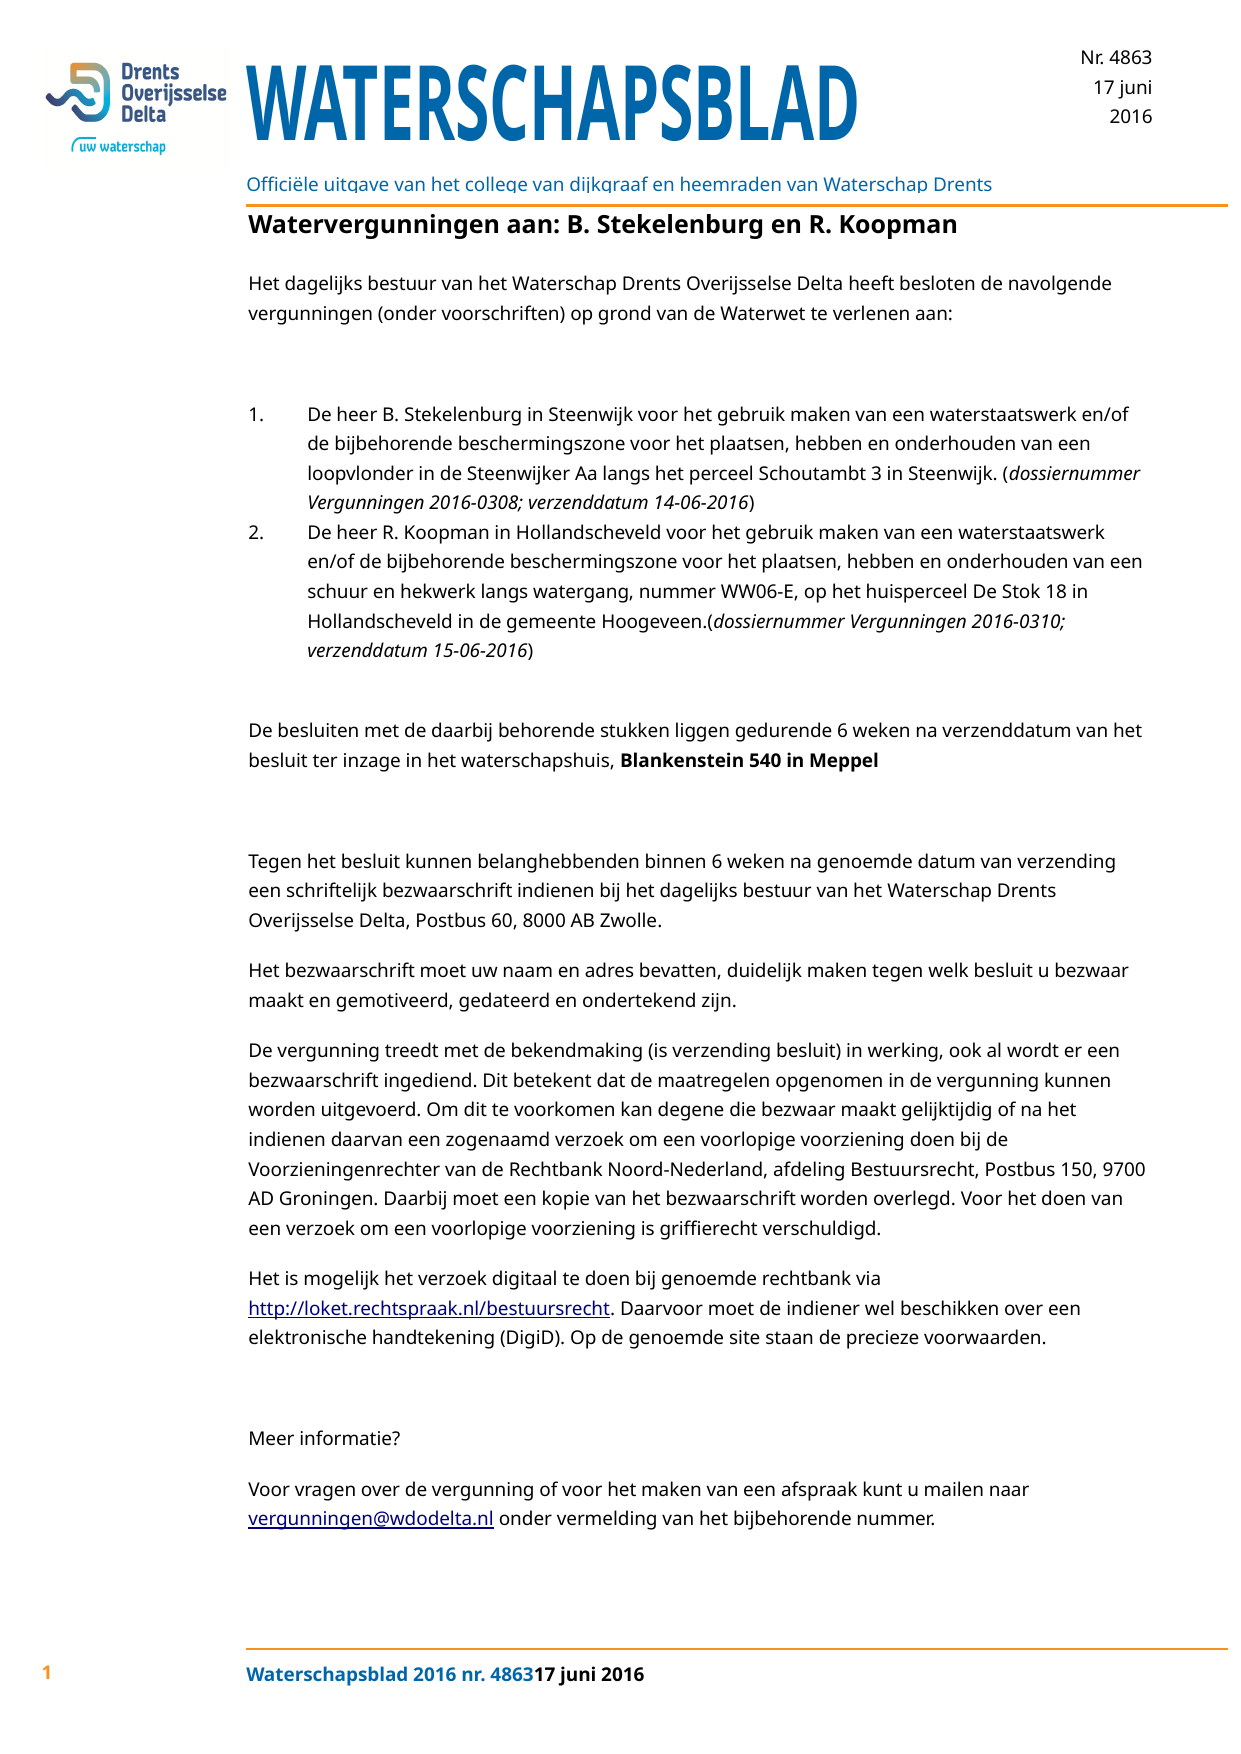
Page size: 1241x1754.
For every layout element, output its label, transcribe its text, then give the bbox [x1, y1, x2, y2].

text Het is mogelijk het verzoek digitaal te doen bij genoemde rechtbank via http://loket.rechtspraak.nl/bestuursrecht. Daarvoor moet de indiener wel beschikken over een elektronische handtekening (DigiD). Op de genoemde site staan de precieze voorwaarden. [248, 1265, 1152, 1350]
text Meer informatie? [248, 1425, 1152, 1451]
text Tegen het besluit kunnen belanghebbenden binnen 6 weken na genoemde datum van verzending een schriftelijk bezwaarschrift indienen bij het dagelijks bestuur van het Waterschap Drents Overijsselse Delta, Postbus 60, 8000 AB Zwolle. [248, 848, 1152, 933]
text De vergunning treedt met de bekendmaking (is verzending besluit) in werking, ook al wordt er een bezwaarschrift ingediend. Dit betekent dat de maatregelen opgenomen in de vergunning kunnen worden uitgevoerd. Om dit te voorkomen kan degene die bezwaar maakt gelijktijdig of na het indienen daarvan een zogenaamd verzoek om een voorlopige voorziening doen bij de Voorzieningenrechter van de Rechtbank Noord-Nederland, afdeling Bestuursrecht, Postbus 150, 9700 AD Groningen. Daarbij moet een kopie van het bezwaarschrift worden overlegd. Voor het doen van een verzoek om een voorlopige voorziening is griffierecht verschuldigd. [248, 1037, 1152, 1241]
text Watervergunningen aan: B. Stekelenburg en R. Koopman [248, 207, 1152, 241]
text Voor vragen over de vergunning of voor het maken van een afspraak kunt u mailen naar vergunningen@wdodelta.nl onder vermelding van het bijbehorende nummer. [248, 1476, 1152, 1531]
text Het bezwaarschrift moet uw naam en adres bevatten, duidelijk maken tegen welk besluit u bezwaar maakt en gemotiveerd, gedateerd en ondertekend zijn. [248, 957, 1152, 1013]
text De besluiten met de daarbij behorende stukken liggen gedurende 6 weken na verzenddatum van het besluit ter inzage in het waterschapshuis, Blankenstein 540 in Meppel [248, 717, 1152, 773]
list De heer R. Koopman in Hollandscheveld voor het gebruik maken van een waterstaatswerk en/of de bijbehorende beschermingszone voor het plaatsen, hebben en onderhouden van een schuur en hekwerk langs watergang, nummer WW06-E, op het huisperceel De Stok 18 in Hollandscheveld in de gemeente Hoogeveen.(dossiernummer Vergunningen 2016-0310; verzenddatum 15-06-2016) [248, 519, 1152, 663]
list De heer B. Stekelenburg in Steenwijk voor het gebruik maken van een waterstaatswerk en/of de bijbehorende beschermingszone voor het plaatsen, hebben en onderhouden van een loopvlonder in de Steenwijker Aa langs het perceel Schoutambt 3 in Steenwijk. (dossiernummer Vergunningen 2016-0308; verzenddatum 14-06-2016) [248, 401, 1152, 515]
text Het dagelijks bestuur van het Waterschap Drents Overijsselse Delta heeft besloten de navolgende vergunningen (onder voorschriften) op grond van de Waterwet te verlenen aan: [248, 270, 1152, 326]
picture [41, 47, 231, 172]
